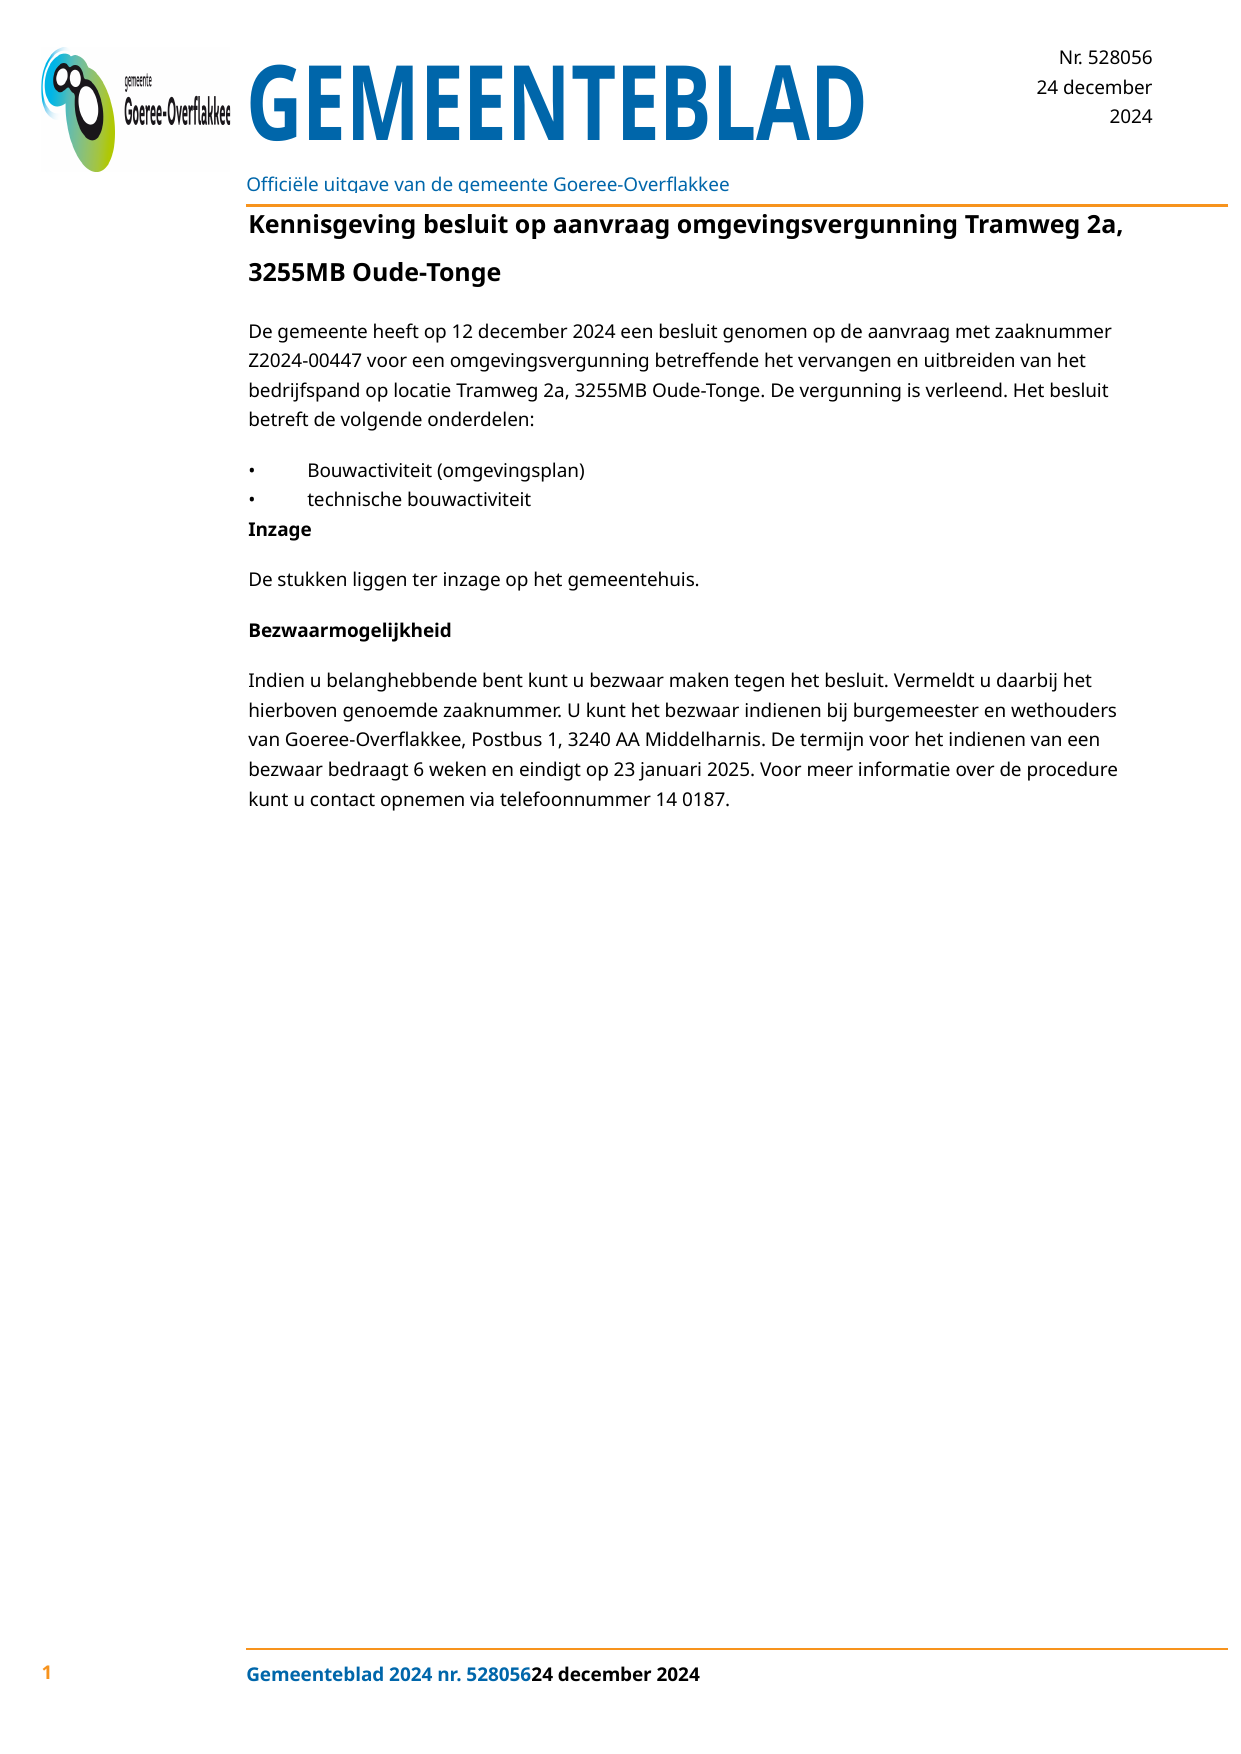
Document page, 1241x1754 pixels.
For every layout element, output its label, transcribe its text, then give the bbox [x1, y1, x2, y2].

text De stukken liggen ter inzage op het gemeentehuis. [248, 567, 1152, 592]
text Indien u belanghebbende bent kunt u bezwaar maken tegen het besluit. Vermeldt u daarbij het hierboven genoemde zaaknummer. U kunt het bezwaar indienen bij burgemeester en wethouders van Goeree-Overflakkee, Postbus 1, 3240 AA Middelharnis. De termijn voor het indienen van een bezwaar bedraagt 6 weken en eindigt op 23 januari 2025. Voor meer informatie over de procedure kunt u contact opnemen via telefoonnummer 14 0187. [248, 667, 1152, 812]
text De gemeente heeft op 12 december 2024 een besluit genomen op de aanvraag met zaaknummer Z2024-00447 voor een omgevingsvergunning betreffende het vervangen en uitbreiden van het bedrijfspand op locatie Tramweg 2a, 3255MB Oude-Tonge. De vergunning is verleend. Het besluit betreft de volgende onderdelen: [248, 318, 1152, 432]
text Kennisgeving besluit op aanvraag omgevingsvergunning Tramweg 2a, 3255MB Oude-Tonge [248, 207, 1152, 288]
list Bouwactiviteit (omgevingsplan) [248, 457, 1152, 483]
list technische bouwactiviteit [248, 487, 1152, 512]
picture [41, 47, 231, 172]
text Inzage [248, 516, 1152, 542]
text Bezwaarmogelijkheid [248, 617, 1152, 643]
